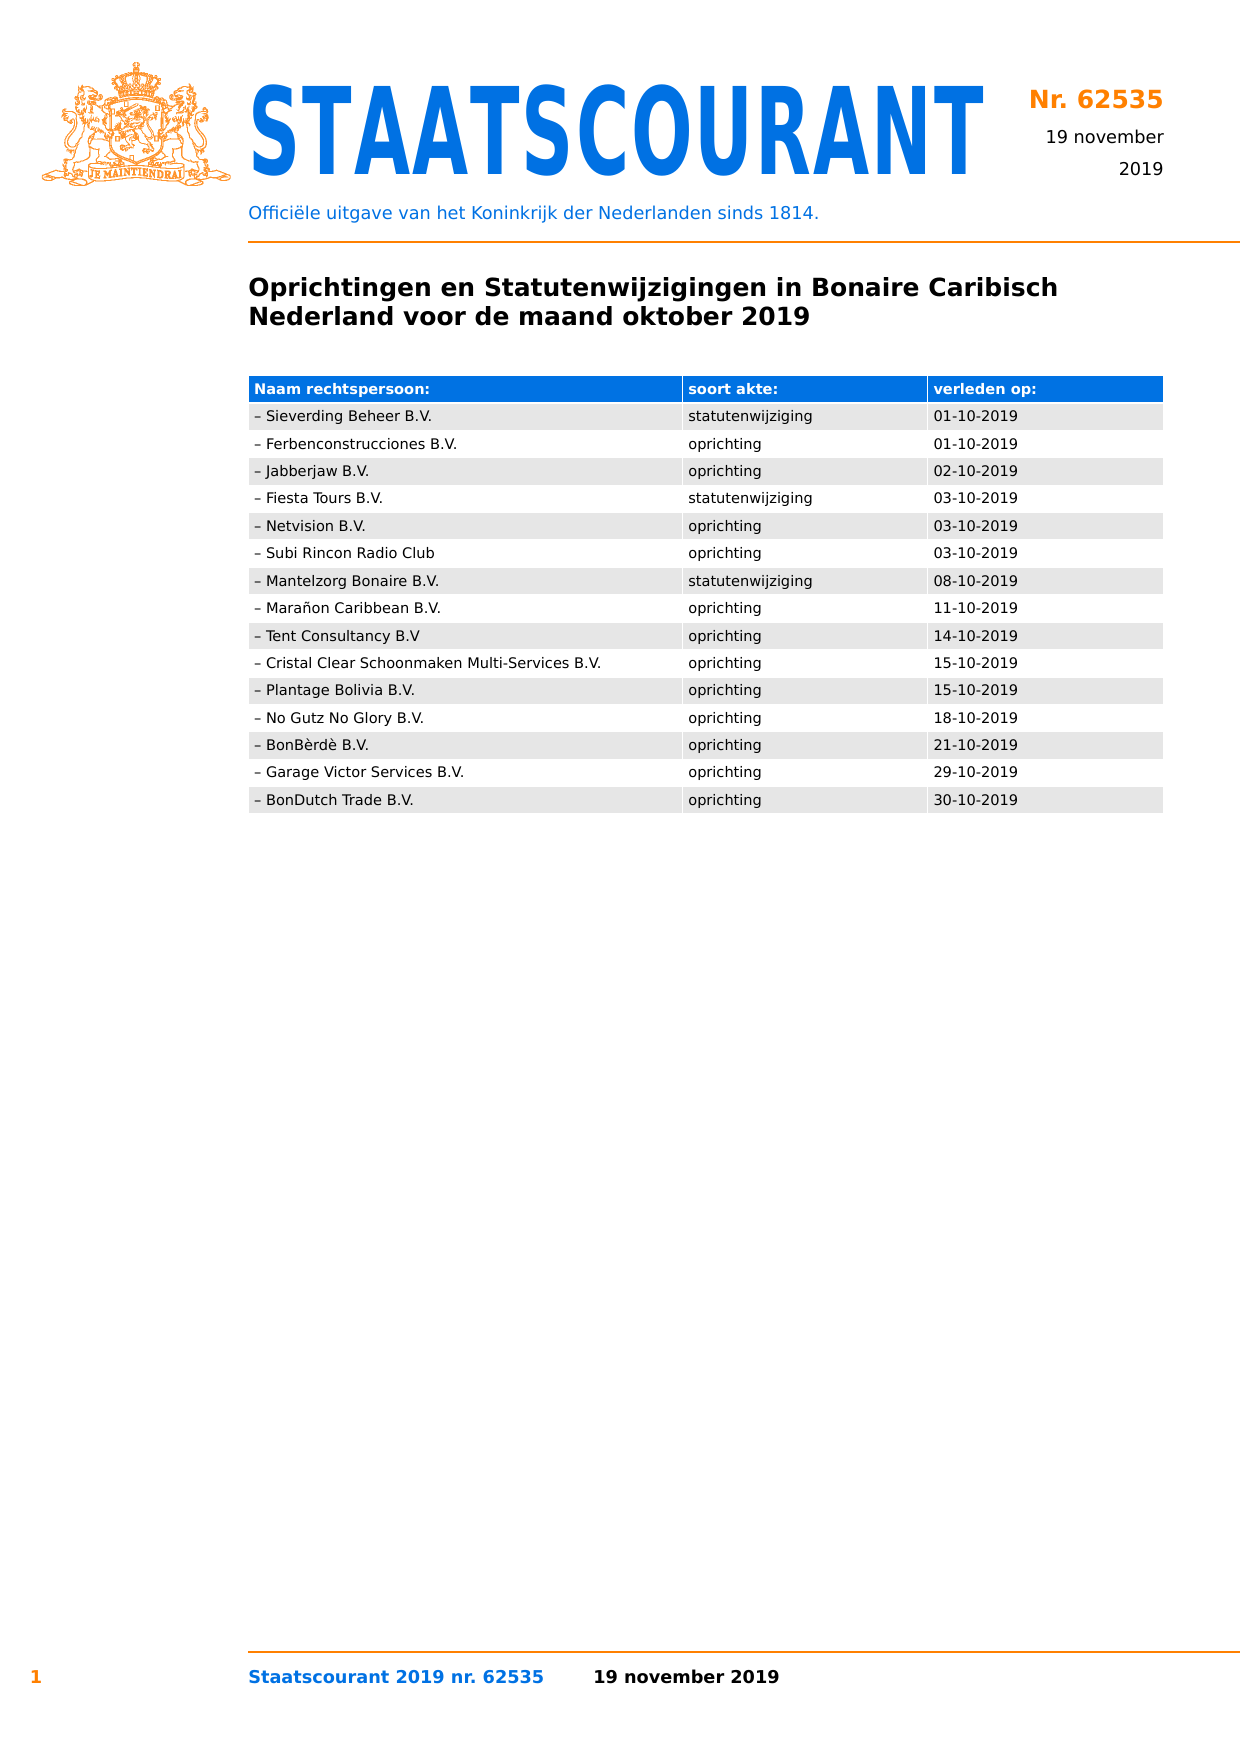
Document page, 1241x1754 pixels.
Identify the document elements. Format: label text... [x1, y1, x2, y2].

table_cell – Subi Rincon Radio Club [249, 541, 682, 567]
table_cell 15-10-2019 [928, 678, 1163, 704]
table_cell 03-10-2019 [928, 513, 1163, 539]
picture [41, 62, 231, 186]
table_cell 08-10-2019 [928, 568, 1163, 594]
table_cell – Sieverding Beheer B.V. [249, 404, 682, 430]
table_cell – BonBèrdè B.V. [249, 732, 682, 759]
table_header Nr. 62535 [998, 62, 1240, 121]
table_cell Officiële uitgave van het Koninkrijk der Nederlanden sinds 1814. [248, 203, 1240, 241]
table_cell statutenwijziging [683, 486, 927, 512]
table_cell oprichting [683, 678, 927, 704]
table_cell oprichting [683, 513, 927, 539]
table_cell oprichting [683, 705, 927, 731]
table_header soort akte: [683, 376, 927, 402]
table_cell statutenwijziging [683, 404, 927, 430]
table_cell 01-10-2019 [928, 404, 1163, 430]
table_cell – Cristal Clear Schoonmaken Multi-Services B.V. [249, 650, 682, 676]
table_header [25, 62, 248, 241]
table_cell 21-10-2019 [928, 732, 1163, 759]
table_cell – Marañon Caribbean B.V. [249, 595, 682, 622]
table_cell – Plantage Bolivia B.V. [249, 678, 682, 704]
table_cell – Fiesta Tours B.V. [249, 486, 682, 512]
table_cell 19 november [998, 121, 1240, 153]
table_cell 03-10-2019 [928, 541, 1163, 567]
table_cell oprichting [683, 458, 927, 485]
table_cell oprichting [683, 541, 927, 567]
table_cell – Garage Victor Services B.V. [249, 760, 682, 786]
table_cell – Netvision B.V. [249, 513, 682, 539]
table_cell oprichting [683, 623, 927, 649]
table_cell 02-10-2019 [928, 458, 1163, 485]
table_cell oprichting [683, 431, 927, 457]
table_cell 15-10-2019 [928, 650, 1163, 676]
table_cell – Tent Consultancy B.V [249, 623, 682, 649]
table_cell 03-10-2019 [928, 486, 1163, 512]
table_cell 14-10-2019 [928, 623, 1163, 649]
table_cell oprichting [683, 787, 927, 813]
table_header Naam rechtspersoon: [249, 376, 682, 402]
table_cell – No Gutz No Glory B.V. [249, 705, 682, 731]
table_cell oprichting [683, 760, 927, 786]
table_cell – Ferbenconstrucciones B.V. [249, 431, 682, 457]
table_cell – BonDutch Trade B.V. [249, 787, 682, 813]
table_cell oprichting [683, 732, 927, 759]
table_cell – Mantelzorg Bonaire B.V. [249, 568, 682, 594]
table_header verleden op: [928, 376, 1163, 402]
table_header STAATSCOURANT [248, 62, 998, 203]
table_cell statutenwijziging [683, 568, 927, 594]
subtitle Oprichtingen en Statutenwijzigingen in Bonaire Caribisch Nederland voor de maand oktober 2019 [248, 273, 1163, 331]
table_cell – Jabberjaw B.V. [249, 458, 682, 485]
table_cell 2019 [998, 153, 1240, 203]
table_cell 01-10-2019 [928, 431, 1163, 457]
table_cell oprichting [683, 595, 927, 622]
table_cell oprichting [683, 650, 927, 676]
table_cell 11-10-2019 [928, 595, 1163, 622]
table_cell 29-10-2019 [928, 760, 1163, 786]
table_cell 18-10-2019 [928, 705, 1163, 731]
table_cell 30-10-2019 [928, 787, 1163, 813]
